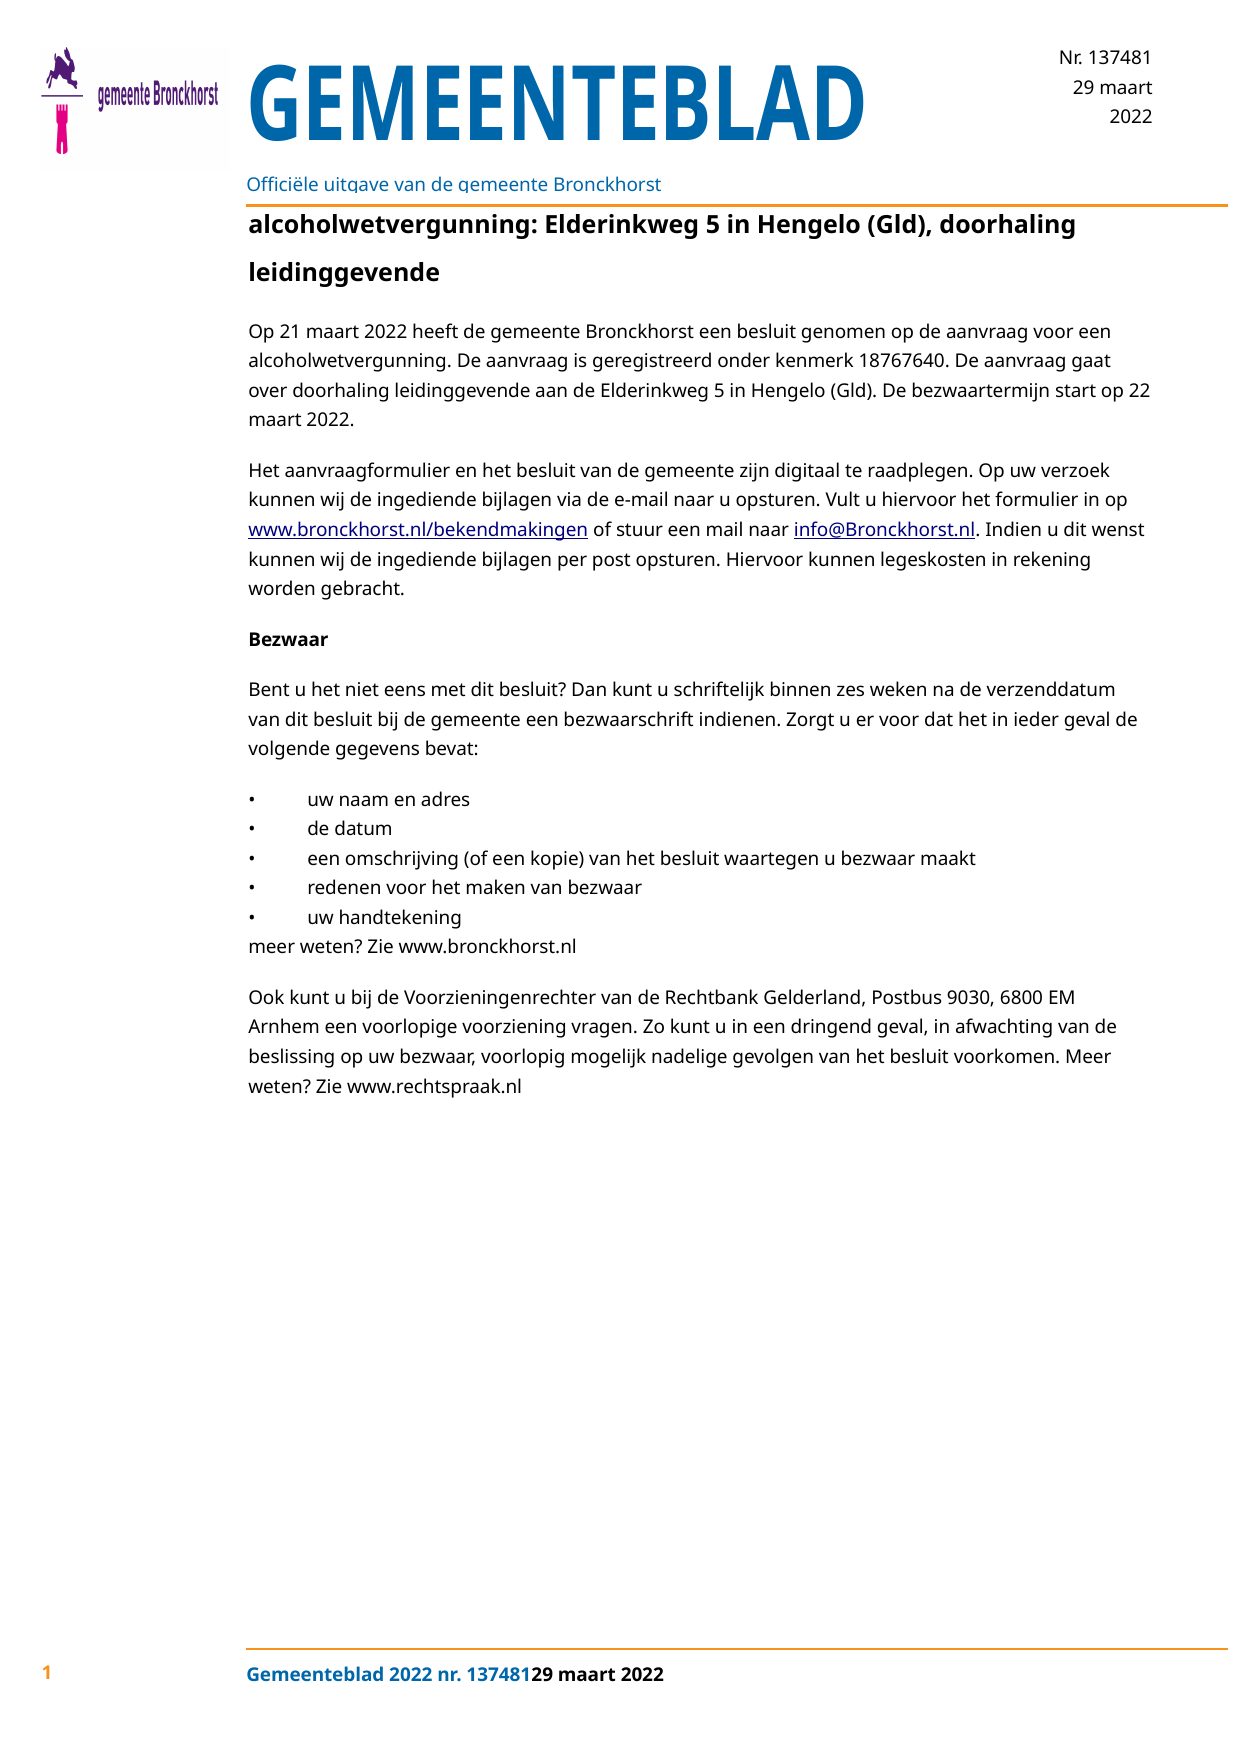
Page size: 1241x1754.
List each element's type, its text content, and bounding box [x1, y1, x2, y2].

text alcoholwetvergunning: Elderinkweg 5 in Hengelo (Gld), doorhaling leidinggevende [248, 207, 1152, 288]
text Bent u het niet eens met dit besluit? Dan kunt u schriftelijk binnen zes weken na de verzenddatum van dit besluit bij de gemeente een bezwaarschrift indienen. Zorgt u er voor dat het in ieder geval de volgende gegevens bevat: [248, 676, 1152, 761]
text Bezwaar [248, 626, 1152, 652]
picture [41, 47, 231, 172]
list een omschrijving (of een kopie) van het besluit waartegen u bezwaar maakt [248, 845, 1152, 871]
text meer weten? Zie www.bronckhorst.nl [248, 934, 1152, 959]
text Ook kunt u bij de Voorzieningenrechter van de Rechtbank Gelderland, Postbus 9030, 6800 EM Arnhem een voorlopige voorziening vragen. Zo kunt u in een dringend geval, in afwachting van de beslissing op uw bezwaar, voorlopig mogelijk nadelige gevolgen van het besluit voorkomen. Meer weten? Zie www.rechtspraak.nl [248, 984, 1152, 1099]
list uw handtekening [248, 904, 1152, 930]
list redenen voor het maken van bezwaar [248, 874, 1152, 900]
text Het aanvraagformulier en het besluit van de gemeente zijn digitaal te raadplegen. Op uw verzoek kunnen wij de ingediende bijlagen via de e-mail naar u opsturen. Vult u hiervoor het formulier in op www.bronckhorst.nl/bekendmakingen of stuur een mail naar info@Bronckhorst.nl. Indien u dit wenst kunnen wij de ingediende bijlagen per post opsturen. Hiervoor kunnen legeskosten in rekening worden gebracht. [248, 457, 1152, 601]
text Op 21 maart 2022 heeft de gemeente Bronckhorst een besluit genomen op de aanvraag voor een alcoholwetvergunning. De aanvraag is geregistreerd onder kenmerk 18767640. De aanvraag gaat over doorhaling leidinggevende aan de Elderinkweg 5 in Hengelo (Gld). De bezwaartermijn start op 22 maart 2022. [248, 318, 1152, 432]
list de datum [248, 815, 1152, 841]
list uw naam en adres [248, 786, 1152, 812]
